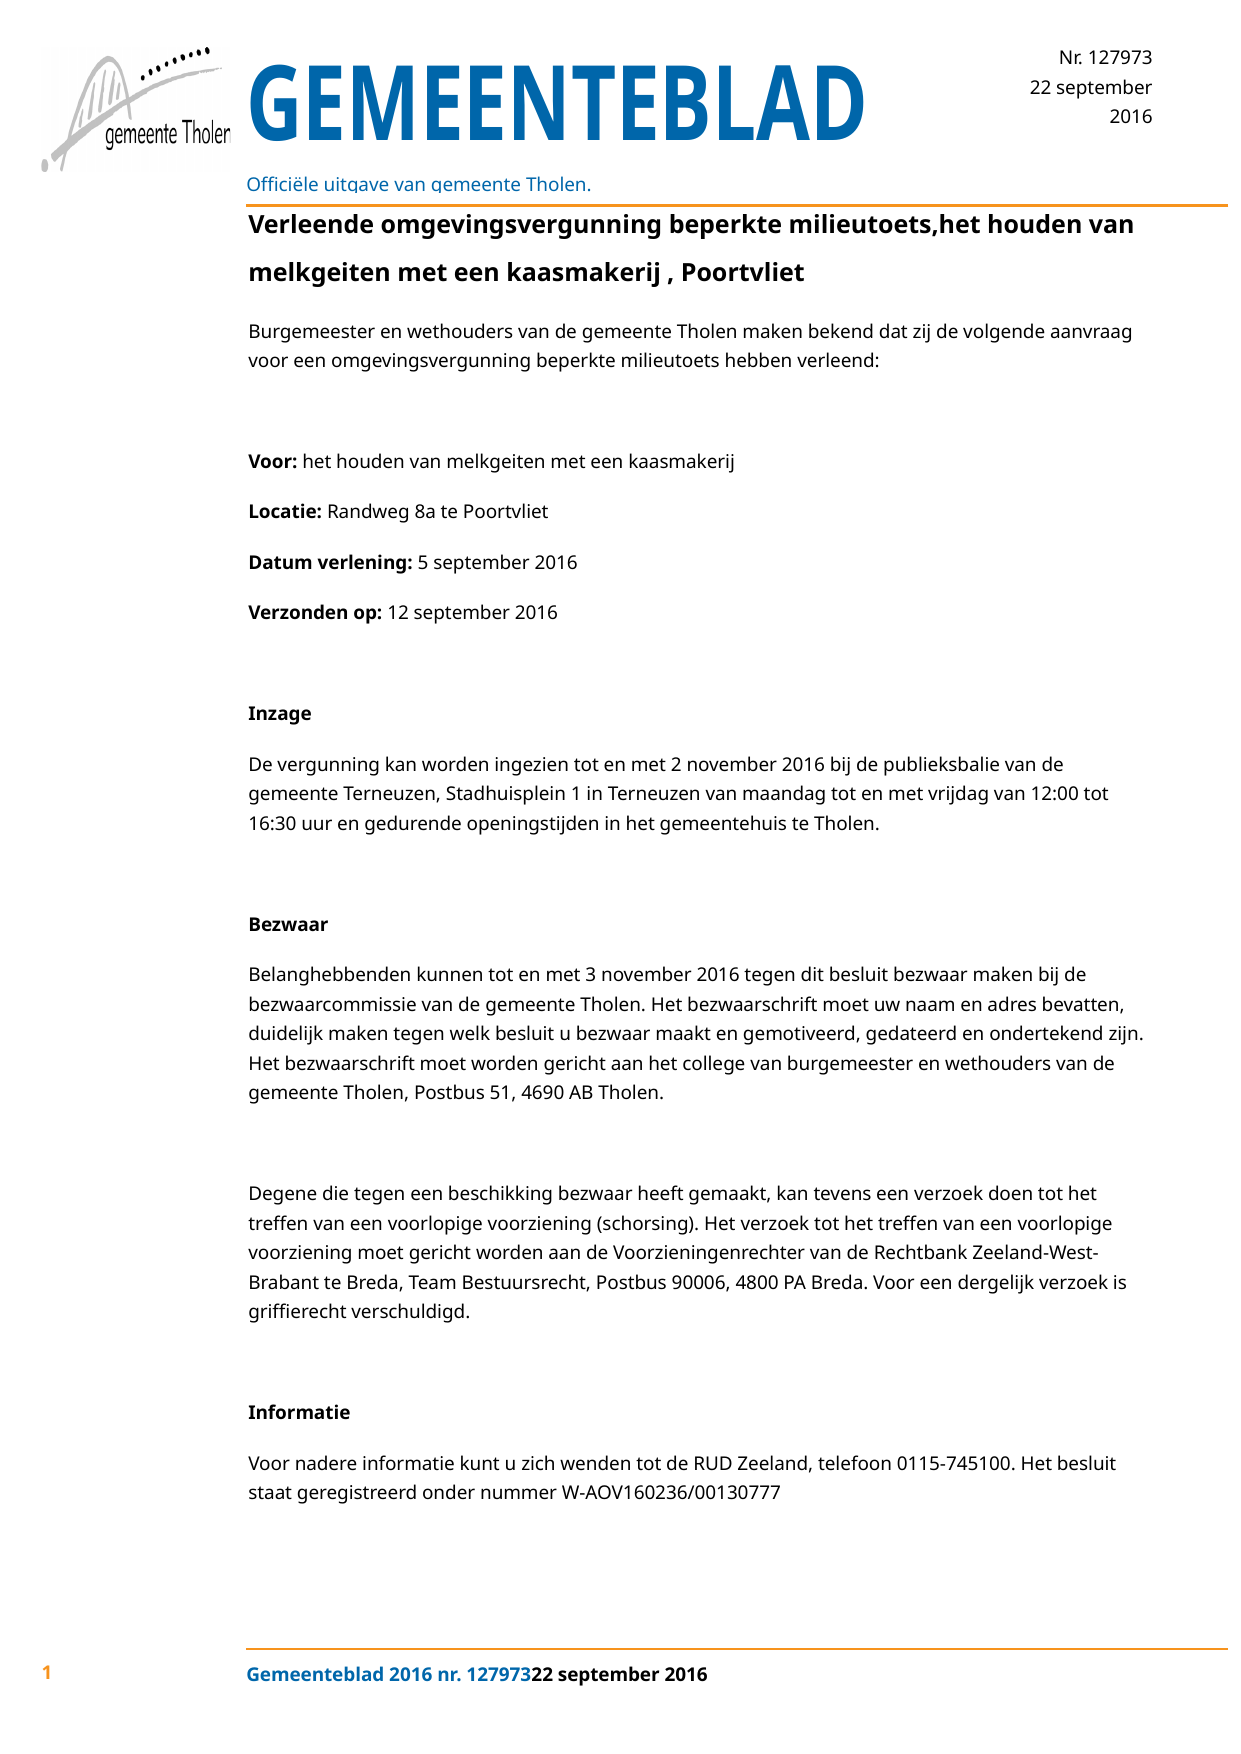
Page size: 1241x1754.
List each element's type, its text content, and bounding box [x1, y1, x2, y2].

text De vergunning kan worden ingezien tot en met 2 november 2016 bij de publieksbalie van de gemeente Terneuzen, Stadhuisplein 1 in Terneuzen van maandag tot en met vrijdag van 12:00 tot 16:30 uur en gedurende openingstijden in het gemeentehuis te Tholen. [248, 751, 1152, 836]
text Voor: het houden van melkgeiten met een kaasmakerij [248, 448, 1152, 474]
text Inzage [248, 700, 1152, 726]
text Belanghebbenden kunnen tot en met 3 november 2016 tegen dit besluit bezwaar maken bij de bezwaarcommissie van de gemeente Tholen. Het bezwaarschrift moet uw naam en adres bevatten, duidelijk maken tegen welk besluit u bezwaar maakt en gemotiveerd, gedateerd en ondertekend zijn. Het bezwaarschrift moet worden gericht aan het college van burgemeester en wethouders van de gemeente Tholen, Postbus 51, 4690 AB Tholen. [248, 961, 1152, 1105]
text Informatie [248, 1399, 1152, 1425]
text Degene die tegen een beschikking bezwaar heeft gemaakt, kan tevens een verzoek doen tot het treffen van een voorlopige voorziening (schorsing). Het verzoek tot het treffen van een voorlopige voorziening moet gericht worden aan de Voorzieningenrechter van de Rechtbank Zeeland-West-Brabant te Breda, Team Bestuursrecht, Postbus 90006, 4800 PA Breda. Voor een dergelijk verzoek is griffierecht verschuldigd. [248, 1180, 1152, 1324]
text Datum verlening: 5 september 2016 [248, 549, 1152, 575]
text Verzonden op: 12 september 2016 [248, 599, 1152, 625]
picture [41, 47, 231, 172]
text Voor nadere informatie kunt u zich wenden tot de RUD Zeeland, telefoon 0115-745100. Het besluit staat geregistreerd onder nummer W-AOV160236/00130777 [248, 1450, 1152, 1505]
text Locatie: Randweg 8a te Poortvliet [248, 499, 1152, 524]
text Verleende omgevingsvergunning beperkte milieutoets,het houden van melkgeiten met een kaasmakerij , Poortvliet [248, 207, 1152, 288]
text Bezwaar [248, 911, 1152, 937]
text Burgemeester en wethouders van de gemeente Tholen maken bekend dat zij de volgende aanvraag voor een omgevingsvergunning beperkte milieutoets hebben verleend: [248, 318, 1152, 373]
